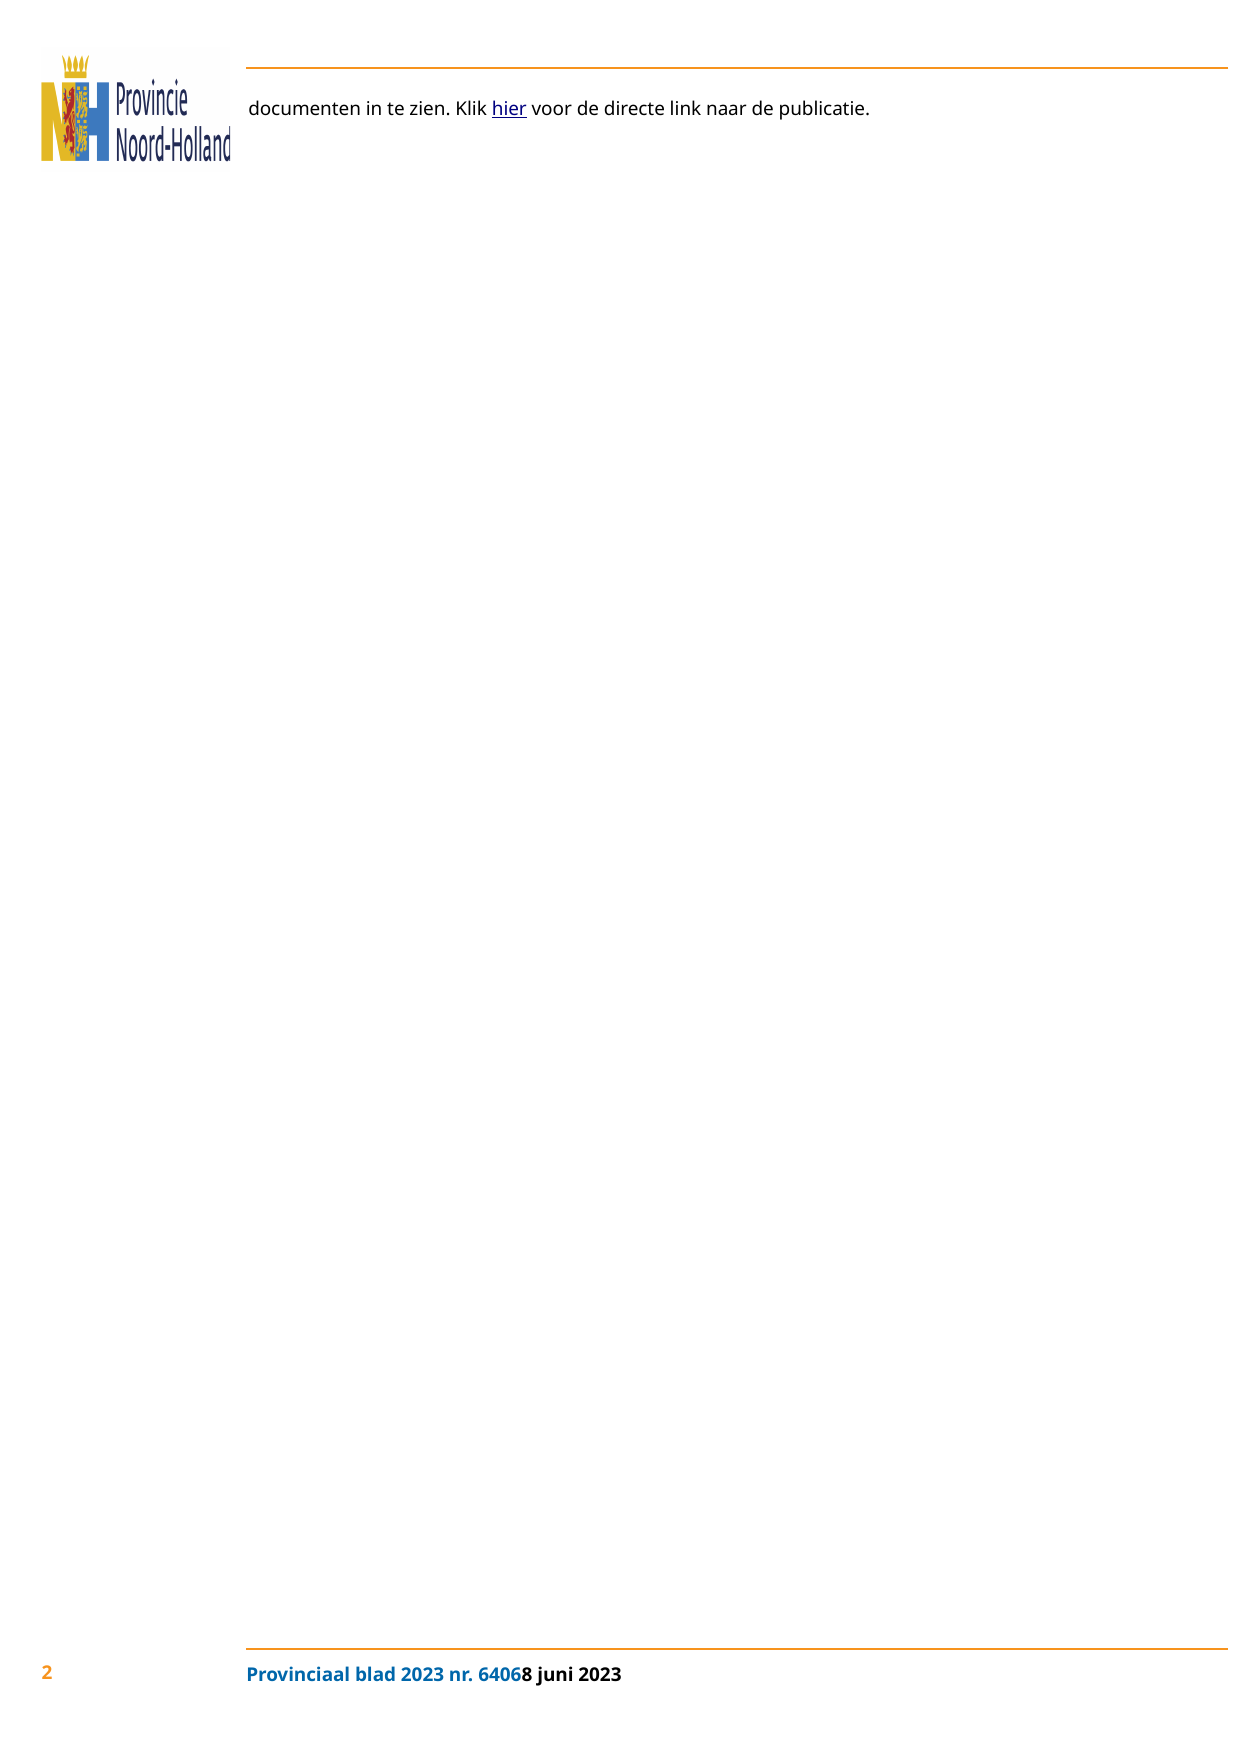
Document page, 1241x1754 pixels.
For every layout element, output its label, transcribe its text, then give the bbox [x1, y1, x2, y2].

picture [41, 47, 231, 172]
text documenten in te zien. Klik hier voor de directe link naar de publicatie. [248, 95, 1152, 121]
